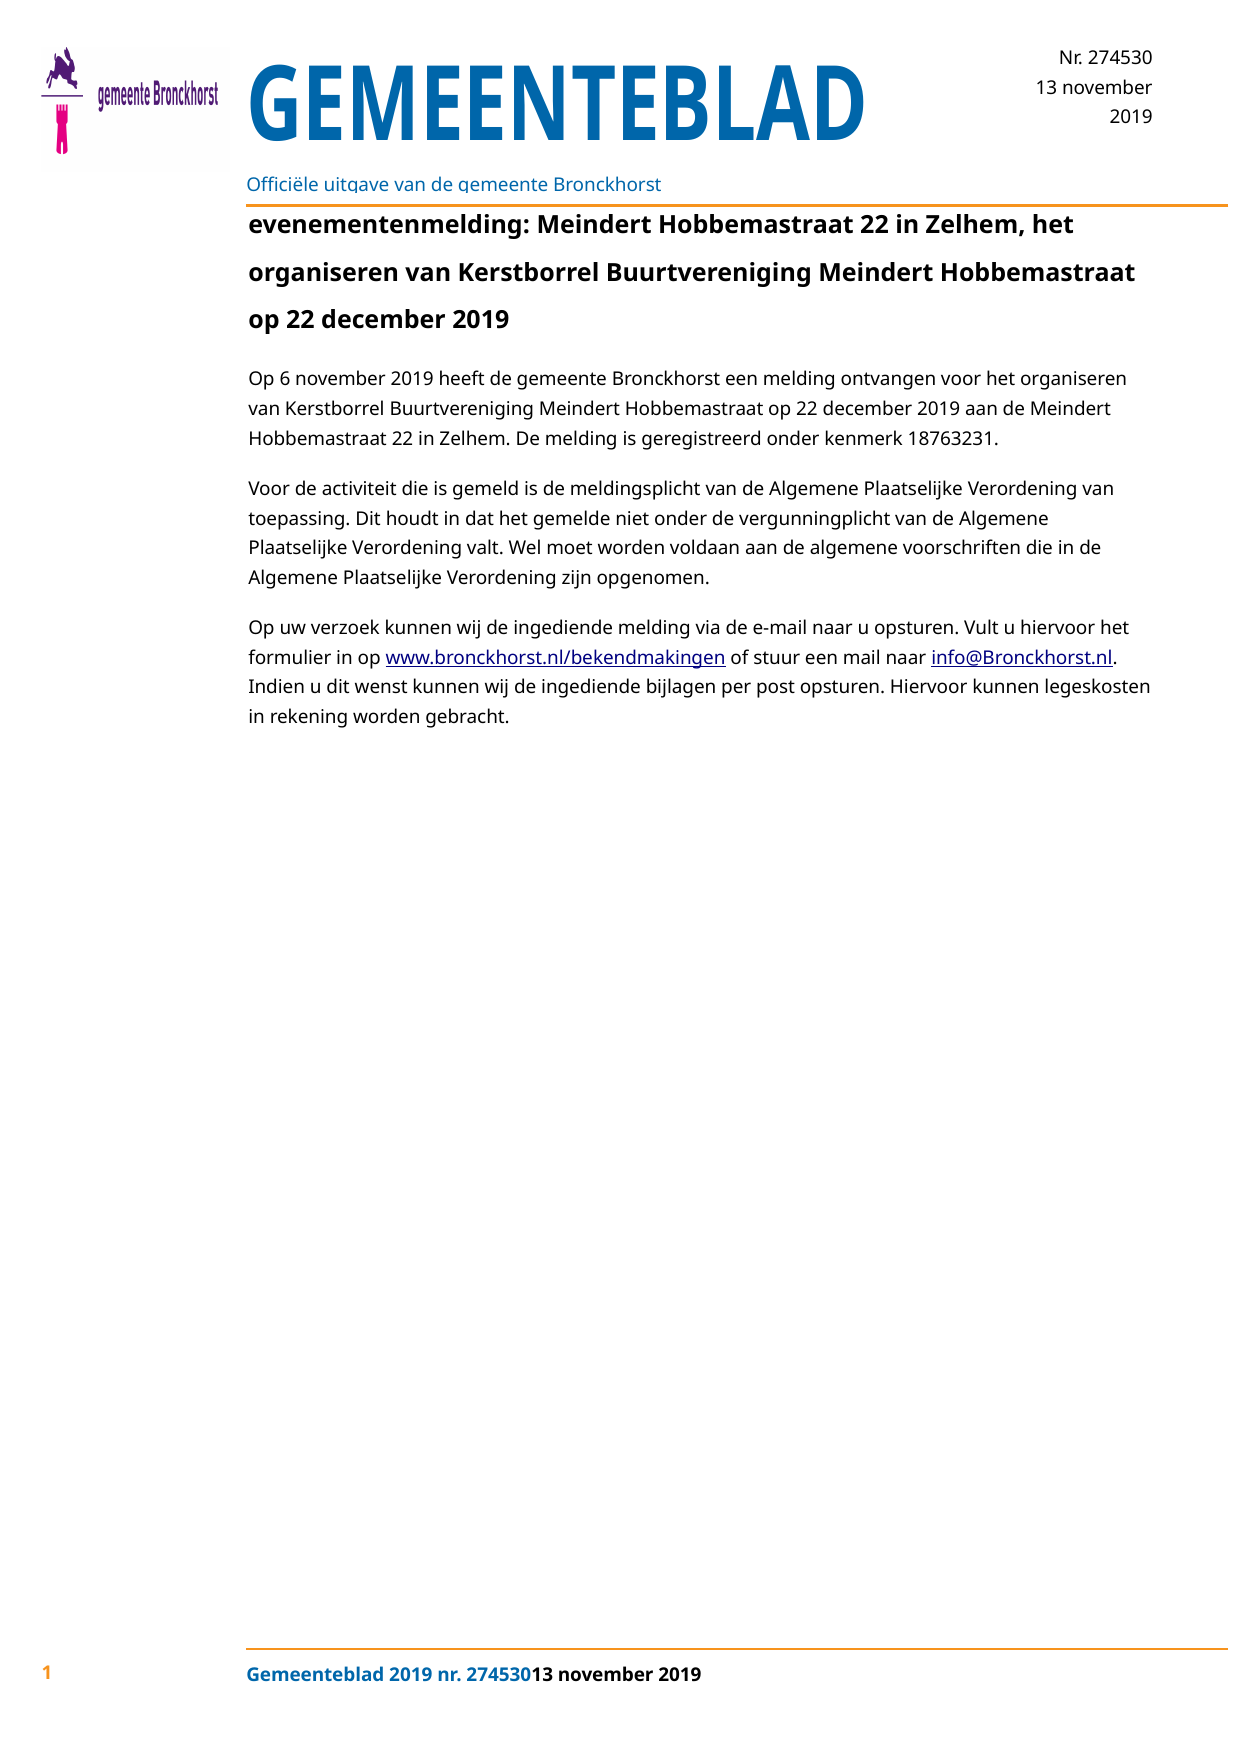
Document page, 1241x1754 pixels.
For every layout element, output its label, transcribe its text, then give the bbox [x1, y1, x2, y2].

text Op uw verzoek kunnen wij de ingediende melding via de e-mail naar u opsturen. Vult u hiervoor het formulier in op www.bronckhorst.nl/bekendmakingen of stuur een mail naar info@Bronckhorst.nl. Indien u dit wenst kunnen wij de ingediende bijlagen per post opsturen. Hiervoor kunnen legeskosten in rekening worden gebracht. [248, 614, 1152, 729]
picture [41, 47, 231, 172]
text Op 6 november 2019 heeft de gemeente Bronckhorst een melding ontvangen voor het organiseren van Kerstborrel Buurtvereniging Meindert Hobbemastraat op 22 december 2019 aan de Meindert Hobbemastraat 22 in Zelhem. De melding is geregistreerd onder kenmerk 18763231. [248, 366, 1152, 450]
text evenementenmelding: Meindert Hobbemastraat 22 in Zelhem, het organiseren van Kerstborrel Buurtvereniging Meindert Hobbemastraat op 22 december 2019 [248, 207, 1152, 336]
text Voor de activiteit die is gemeld is de meldingsplicht van de Algemene Plaatselijke Verordening van toepassing. Dit houdt in dat het gemelde niet onder de vergunningplicht van de Algemene Plaatselijke Verordening valt. Wel moet worden voldaan aan de algemene voorschriften die in de Algemene Plaatselijke Verordening zijn opgenomen. [248, 475, 1152, 589]
